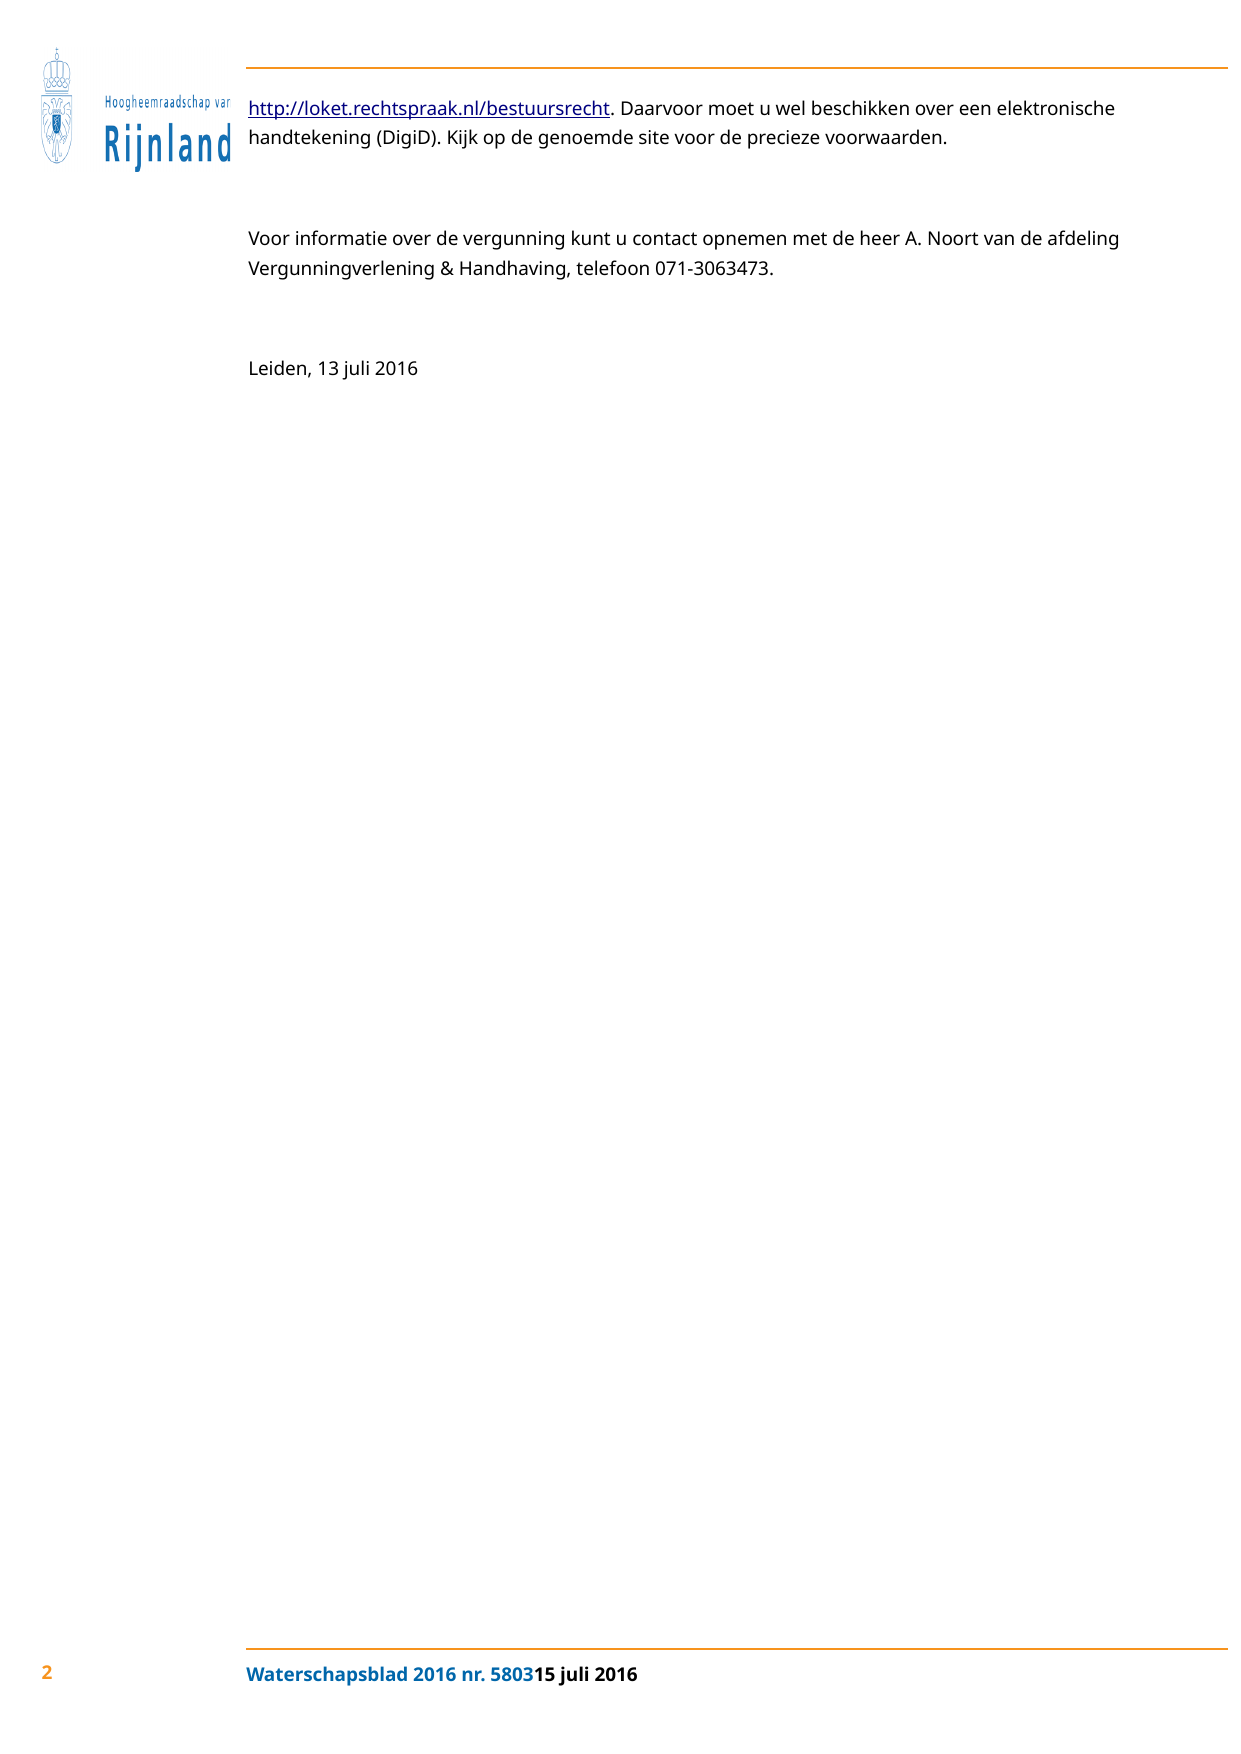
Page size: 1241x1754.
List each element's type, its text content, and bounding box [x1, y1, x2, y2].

text Voor informatie over de vergunning kunt u contact opnemen met de heer A. Noort van de afdeling Vergunningverlening & Handhaving, telefoon 071-3063473. [248, 225, 1152, 281]
text Leiden, 13 juli 2016 [248, 356, 1152, 381]
text http://loket.rechtspraak.nl/bestuursrecht. Daarvoor moet u wel beschikken over een elektronische handtekening (DigiD). Kijk op de genoemde site voor de precieze voorwaarden. [248, 95, 1152, 150]
picture [41, 47, 231, 172]
